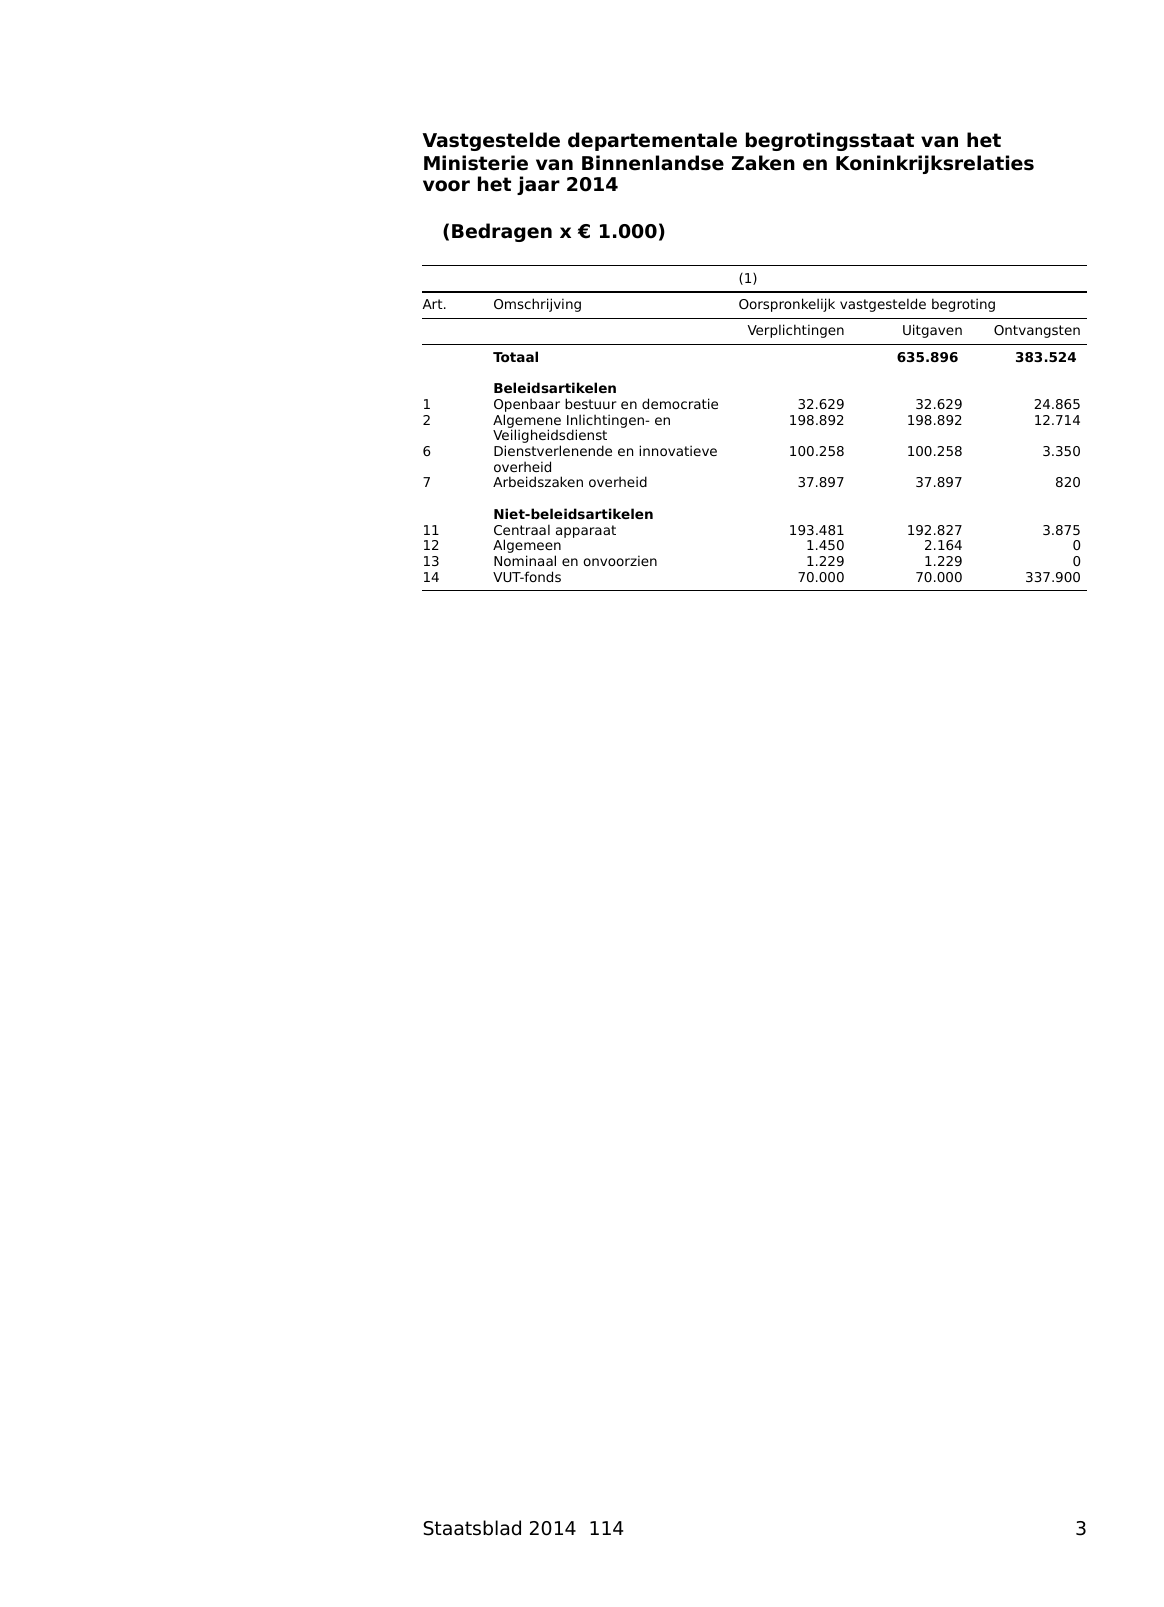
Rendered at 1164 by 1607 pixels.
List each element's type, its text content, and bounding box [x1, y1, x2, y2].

table_cell 14 [422, 570, 487, 590]
table_cell 0 [969, 554, 1087, 569]
table_cell [850, 365, 968, 381]
table_cell 635.896 [850, 345, 968, 365]
table_cell [732, 491, 850, 507]
table_header (1) [732, 266, 1087, 291]
table_cell [969, 491, 1087, 507]
table_cell 11 [422, 523, 487, 538]
table_cell 32.629 [850, 397, 968, 412]
table_cell 820 [969, 475, 1087, 491]
table_cell 6 [422, 444, 487, 475]
table_cell 198.892 [850, 412, 968, 444]
table_cell 37.897 [732, 475, 850, 491]
table_cell Art. [422, 293, 487, 317]
table_cell [422, 345, 487, 365]
table_cell 3.350 [969, 444, 1087, 475]
table_cell [850, 507, 968, 522]
table_cell Beleidsartikelen [487, 381, 732, 397]
table_cell Openbaar bestuur en democratie [487, 397, 732, 412]
table_cell 37.897 [850, 475, 968, 491]
table_cell [732, 381, 850, 397]
table_cell Arbeidszaken overheid [487, 475, 732, 491]
table_cell VUT-fonds [487, 570, 732, 590]
table_cell [969, 365, 1087, 381]
table_cell Oorspronkelijk vastgestelde begroting [732, 293, 1087, 317]
table_cell Nominaal en onvoorzien [487, 554, 732, 569]
table_cell Uitgaven [850, 319, 968, 344]
table_header [422, 266, 487, 291]
table_cell 1.229 [850, 554, 968, 569]
table_cell [732, 345, 850, 365]
table_cell 1 [422, 397, 487, 412]
table_cell 1.229 [732, 554, 850, 569]
table_cell 70.000 [732, 570, 850, 590]
table_cell [487, 491, 732, 507]
table_cell [422, 319, 487, 344]
table_cell 192.827 [850, 523, 968, 538]
table_cell [422, 365, 487, 381]
table_cell Ontvangsten [969, 319, 1087, 344]
table_cell [732, 365, 850, 381]
table_cell 337.900 [969, 570, 1087, 590]
table_cell Omschrijving [487, 293, 732, 317]
table_cell 24.865 [969, 397, 1087, 412]
table_cell [969, 381, 1087, 397]
table_cell 12.714 [969, 412, 1087, 444]
table_cell 383.524 [969, 345, 1087, 365]
subtitle Vastgestelde departementale begrotingsstaat van het Ministerie van Binnenlandse Zaken en Koninkrijksrelaties voor het jaar 2014 [422, 130, 1087, 196]
table_cell Centraal apparaat [487, 523, 732, 538]
table_cell [850, 381, 968, 397]
table_cell Algemene Inlichtingen- en Veiligheidsdienst [487, 412, 732, 444]
table_cell 32.629 [732, 397, 850, 412]
table_cell 2 [422, 412, 487, 444]
table_cell [422, 507, 487, 522]
table_cell 13 [422, 554, 487, 569]
table_cell 198.892 [732, 412, 850, 444]
table_cell Totaal [487, 345, 732, 365]
table_cell [969, 507, 1087, 522]
table_cell 12 [422, 538, 487, 554]
table_cell [732, 507, 850, 522]
text (Bedragen x € 1.000) [422, 221, 1087, 243]
table_cell 2.164 [850, 538, 968, 554]
table_cell [422, 381, 487, 397]
table_cell 1.450 [732, 538, 850, 554]
table_cell [487, 319, 732, 344]
table_cell 7 [422, 475, 487, 491]
table_cell [487, 365, 732, 381]
table_cell [422, 491, 487, 507]
table_cell Verplichtingen [732, 319, 850, 344]
table_cell 100.258 [732, 444, 850, 475]
table_cell 0 [969, 538, 1087, 554]
table_cell Niet-beleidsartikelen [487, 507, 732, 522]
table_cell 100.258 [850, 444, 968, 475]
table_header [487, 266, 732, 291]
table_cell Algemeen [487, 538, 732, 554]
table_cell 3.875 [969, 523, 1087, 538]
table_cell 70.000 [850, 570, 968, 590]
table_cell [850, 491, 968, 507]
table_cell Dienstverlenende en innovatieve overheid [487, 444, 732, 475]
table_cell 193.481 [732, 523, 850, 538]
